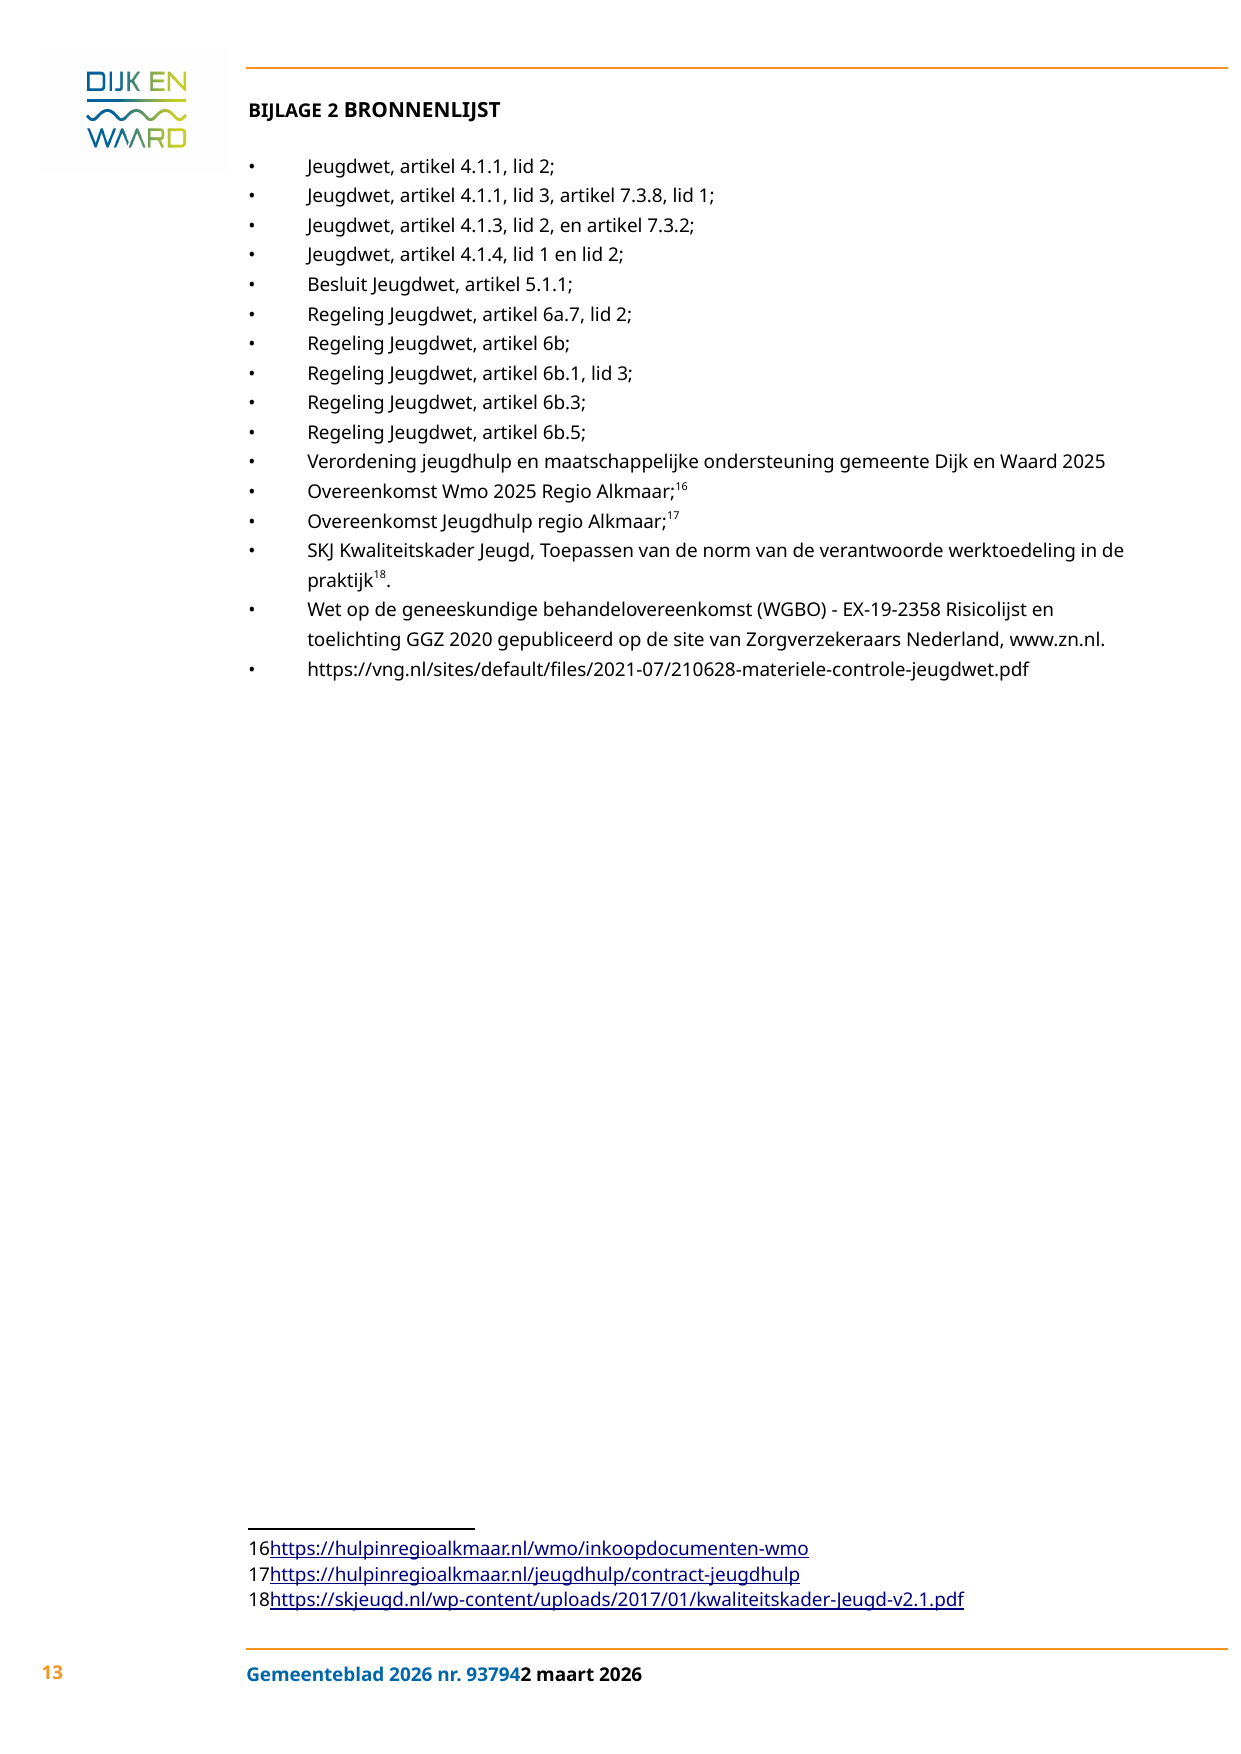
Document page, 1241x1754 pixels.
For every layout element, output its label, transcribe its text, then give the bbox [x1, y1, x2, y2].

list Overeenkomst Jeugdhulp regio Alkmaar; [248, 508, 1152, 534]
list Verordening jeugdhulp en maatschappelijke ondersteuning gemeente Dijk en Waard 2025 [248, 449, 1152, 474]
picture [41, 47, 231, 172]
list Besluit Jeugdwet, artikel 5.1.1; [248, 271, 1152, 297]
list Jeugdwet, artikel 4.1.1, lid 2; [248, 153, 1152, 179]
list Regeling Jeugdwet, artikel 6b.1, lid 3; [248, 360, 1152, 386]
list Regeling Jeugdwet, artikel 6a.7, lid 2; [248, 301, 1152, 327]
text BIJLAGE 2 BRONNENLIJST [248, 95, 1152, 123]
list Wet op de geneeskundige behandelovereenkomst (WGBO) - EX-19-2358 Risicolijst en toelichting GGZ 2020 gepubliceerd op de site van Zorgverzekeraars Nederland, www.zn.nl. [248, 597, 1152, 652]
list Regeling Jeugdwet, artikel 6b.5; [248, 419, 1152, 445]
list https://hulpinregioalkmaar.nl/jeugdhulp/contract-jeugdhulp [248, 1561, 1152, 1586]
list Jeugdwet, artikel 4.1.3, lid 2, en artikel 7.3.2; [248, 212, 1152, 238]
list SKJ Kwaliteitskader Jeugd, Toepassen van de norm van de verantwoorde werktoedeling in de praktijk. [248, 537, 1152, 593]
list Overeenkomst Wmo 2025 Regio Alkmaar; [248, 478, 1152, 504]
list https://hulpinregioalkmaar.nl/wmo/inkoopdocumenten-wmo [248, 1535, 1152, 1561]
list Jeugdwet, artikel 4.1.4, lid 1 en lid 2; [248, 242, 1152, 267]
list Regeling Jeugdwet, artikel 6b; [248, 330, 1152, 356]
list https://vng.nl/sites/default/files/2021-07/210628-materiele-controle-jeugdwet.pdf [248, 656, 1152, 682]
list https://skjeugd.nl/wp-content/uploads/2017/01/kwaliteitskader-Jeugd-v2.1.pdf [248, 1586, 1152, 1612]
list Regeling Jeugdwet, artikel 6b.3; [248, 389, 1152, 415]
list Jeugdwet, artikel 4.1.1, lid 3, artikel 7.3.8, lid 1; [248, 182, 1152, 208]
